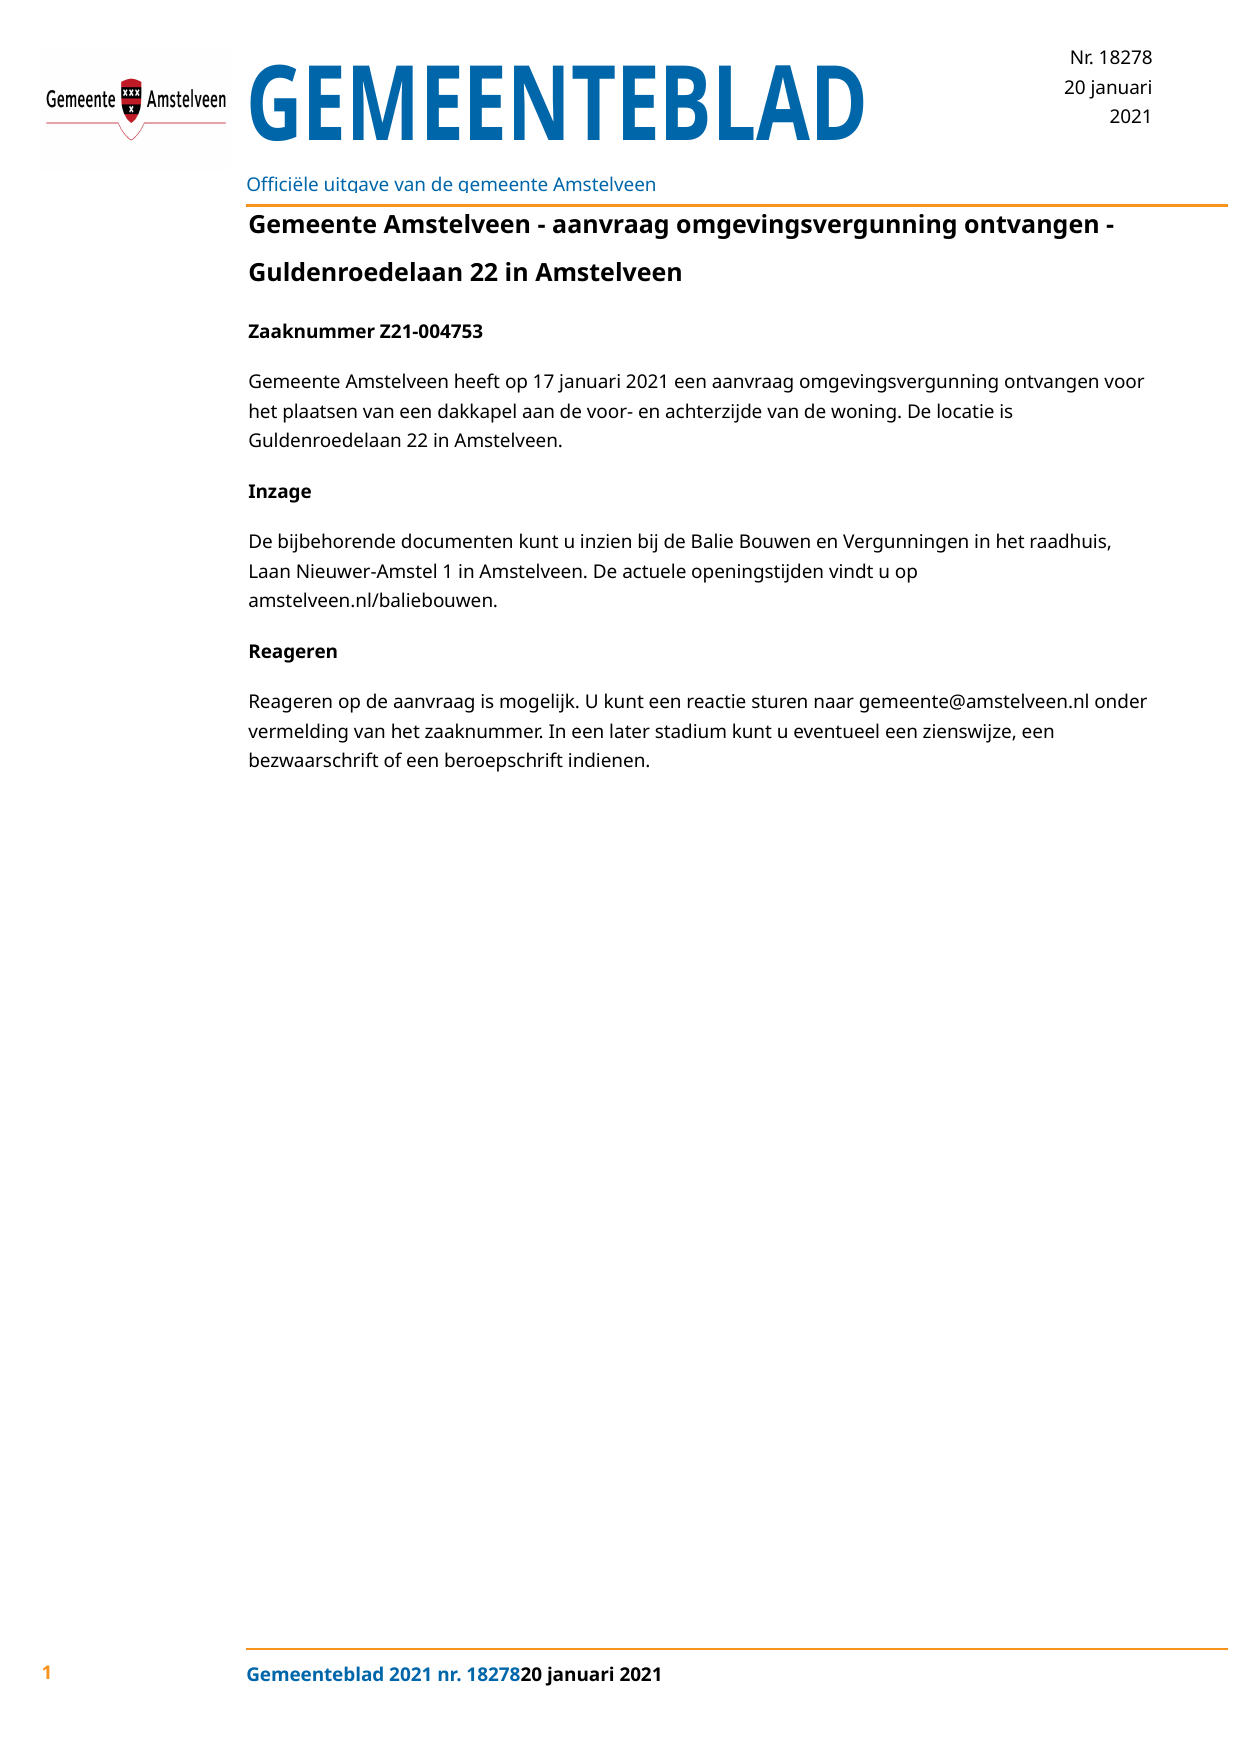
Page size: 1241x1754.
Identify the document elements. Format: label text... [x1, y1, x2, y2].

text Reageren op de aanvraag is mogelijk. U kunt een reactie sturen naar gemeente@amstelveen.nl onder vermelding van het zaaknummer. In een later stadium kunt u eventueel een zienswijze, een bezwaarschrift of een beroepschrift indienen. [248, 688, 1152, 773]
text Reageren [248, 638, 1152, 664]
picture [41, 47, 231, 172]
text Zaaknummer Z21-004753 [248, 318, 1152, 344]
text De bijbehorende documenten kunt u inzien bij de Balie Bouwen en Vergunningen in het raadhuis, Laan Nieuwer-Amstel 1 in Amstelveen. De actuele openingstijden vindt u op amstelveen.nl/baliebouwen. [248, 528, 1152, 613]
text Gemeente Amstelveen heeft op 17 januari 2021 een aanvraag omgevingsvergunning ontvangen voor het plaatsen van een dakkapel aan de voor- en achterzijde van de woning. De locatie is Guldenroedelaan 22 in Amstelveen. [248, 368, 1152, 453]
text Inzage [248, 478, 1152, 504]
text Gemeente Amstelveen - aanvraag omgevingsvergunning ontvangen - Guldenroedelaan 22 in Amstelveen [248, 207, 1152, 288]
